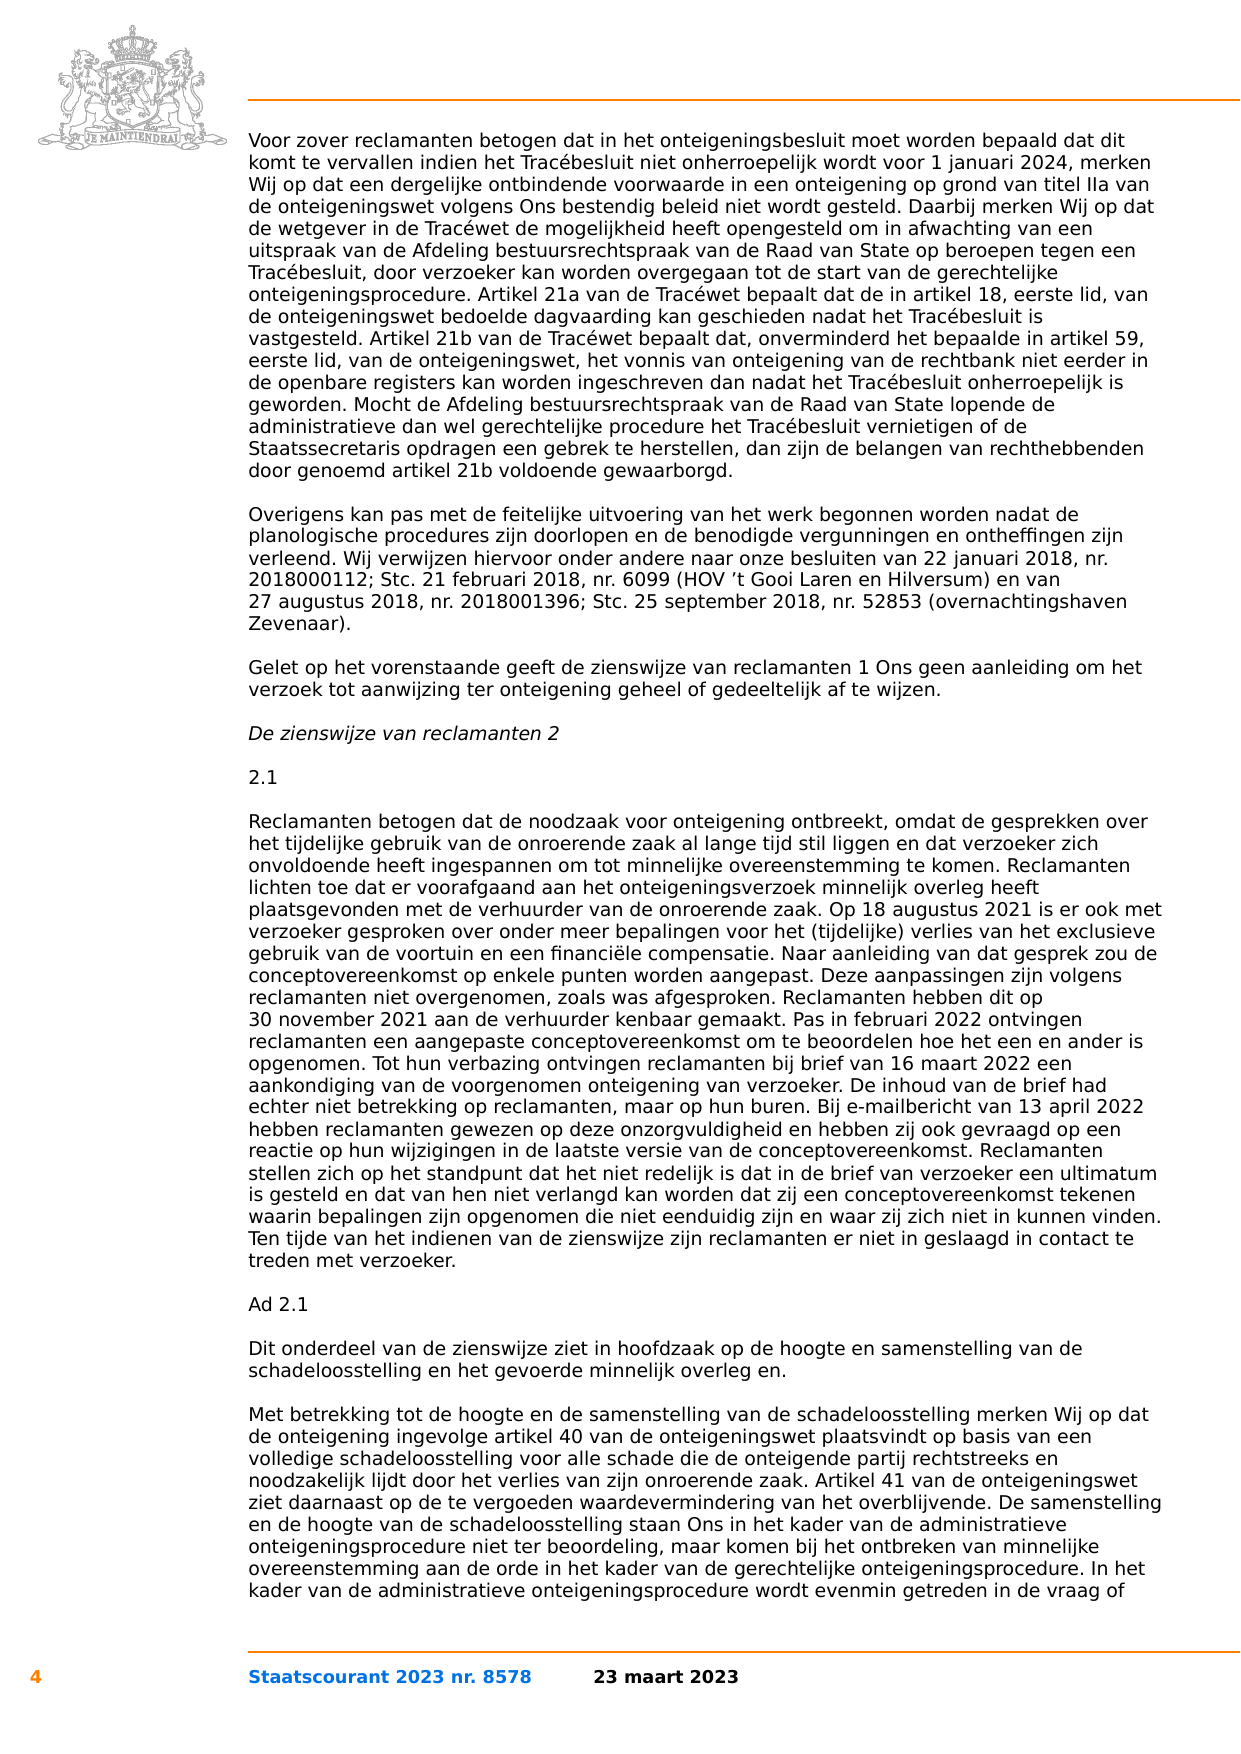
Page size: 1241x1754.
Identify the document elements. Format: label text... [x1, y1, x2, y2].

subtitle De zienswijze van reclamanten 2 [248, 723, 1163, 745]
text Voor zover reclamanten betogen dat in het onteigeningsbesluit moet worden bepaald dat dit komt te vervallen indien het Tracébesluit niet onherroepelijk wordt voor 1 januari 2024, merken Wij op dat een dergelijke ontbindende voorwaarde in een onteigening op grond van titel IIa van de onteigeningswet volgens Ons bestendig beleid niet wordt gesteld. Daarbij merken Wij op dat de wetgever in de Tracéwet de mogelijkheid heeft opengesteld om in afwachting van een uitspraak van de Afdeling bestuursrechtspraak van de Raad van State op beroepen tegen een Tracébesluit, door verzoeker kan worden overgegaan tot de start van de gerechtelijke onteigeningsprocedure. Artikel 21a van de Tracéwet bepaalt dat de in artikel 18, eerste lid, van de onteigeningswet bedoelde dagvaarding kan geschieden nadat het Tracébesluit is vastgesteld. Artikel 21b van de Tracéwet bepaalt dat, onverminderd het bepaalde in artikel 59, eerste lid, van de onteigeningswet, het vonnis van onteigening van de rechtbank niet eerder in de openbare registers kan worden ingeschreven dan nadat het Tracébesluit onherroepelijk is geworden. Mocht de Afdeling bestuursrechtspraak van de Raad van State lopende de administratieve dan wel gerechtelijke procedure het Tracébesluit vernietigen of de Staatssecretaris opdragen een gebrek te herstellen, dan zijn de belangen van rechthebbenden door genoemd artikel 21b voldoende gewaarborgd. [248, 130, 1163, 482]
picture [38, 25, 227, 150]
text Overigens kan pas met de feitelijke uitvoering van het werk begonnen worden nadat de planologische procedures zijn doorlopen en de benodigde vergunningen en ontheffingen zijn verleend. Wij verwijzen hiervoor onder andere naar onze besluiten van 22 januari 2018, nr. 2018000112; Stc. 21 februari 2018, nr. 6099 (HOV ’t Gooi Laren en Hilversum) en van 27 augustus 2018, nr. 2018001396; Stc. 25 september 2018, nr. 52853 (overnachtingshaven Zevenaar). [248, 503, 1163, 635]
text Reclamanten betogen dat de noodzaak voor onteigening ontbreekt, omdat de gesprekken over het tijdelijke gebruik van de onroerende zaak al lange tijd stil liggen en dat verzoeker zich onvoldoende heeft ingespannen om tot minnelijke overeenstemming te komen. Reclamanten lichten toe dat er voorafgaand aan het onteigeningsverzoek minnelijk overleg heeft plaatsgevonden met de verhuurder van de onroerende zaak. Op 18 augustus 2021 is er ook met verzoeker gesproken over onder meer bepalingen voor het (tijdelijke) verlies van het exclusieve gebruik van de voortuin en een financiële compensatie. Naar aanleiding van dat gesprek zou de conceptovereenkomst op enkele punten worden aangepast. Deze aanpassingen zijn volgens reclamanten niet overgenomen, zoals was afgesproken. Reclamanten hebben dit op 30 november 2021 aan de verhuurder kenbaar gemaakt. Pas in februari 2022 ontvingen reclamanten een aangepaste conceptovereenkomst om te beoordelen hoe het een en ander is opgenomen. Tot hun verbazing ontvingen reclamanten bij brief van 16 maart 2022 een aankondiging van de voorgenomen onteigening van verzoeker. De inhoud van de brief had echter niet betrekking op reclamanten, maar op hun buren. Bij e-mailbericht van 13 april 2022 hebben reclamanten gewezen op deze onzorgvuldigheid en hebben zij ook gevraagd op een reactie op hun wijzigingen in de laatste versie van de conceptovereenkomst. Reclamanten stellen zich op het standpunt dat het niet redelijk is dat in de brief van verzoeker een ultimatum is gesteld en dat van hen niet verlangd kan worden dat zij een conceptovereenkomst tekenen waarin bepalingen zijn opgenomen die niet eenduidig zijn en waar zij zich niet in kunnen vinden. Ten tijde van het indienen van de zienswijze zijn reclamanten er niet in geslaagd in contact te treden met verzoeker. [248, 811, 1163, 1272]
subtitle Ad 2.1 [248, 1294, 1163, 1316]
text Dit onderdeel van de zienswijze ziet in hoofdzaak op de hoogte en samenstelling van de schadeloosstelling en het gevoerde minnelijk overleg en. [248, 1338, 1163, 1382]
text Met betrekking tot de hoogte en de samenstelling van de schadeloosstelling merken Wij op dat de onteigening ingevolge artikel 40 van de onteigeningswet plaatsvindt op basis van een volledige schadeloosstelling voor alle schade die de onteigende partij rechtstreeks en noodzakelijk lijdt door het verlies van zijn onroerende zaak. Artikel 41 van de onteigeningswet ziet daarnaast op de te vergoeden waardevermindering van het overblijvende. De samenstelling en de hoogte van de schadeloosstelling staan Ons in het kader van de administratieve onteigeningsprocedure niet ter beoordeling, maar komen bij het ontbreken van minnelijke overeenstemming aan de orde in het kader van de gerechtelijke onteigeningsprocedure. In het kader van de administratieve onteigeningsprocedure wordt evenmin getreden in de vraag of [248, 1404, 1163, 1602]
subtitle 2.1 [248, 767, 1163, 789]
text Gelet op het vorenstaande geeft de zienswijze van reclamanten 1 Ons geen aanleiding om het verzoek tot aanwijzing ter onteigening geheel of gedeeltelijk af te wijzen. [248, 657, 1163, 701]
